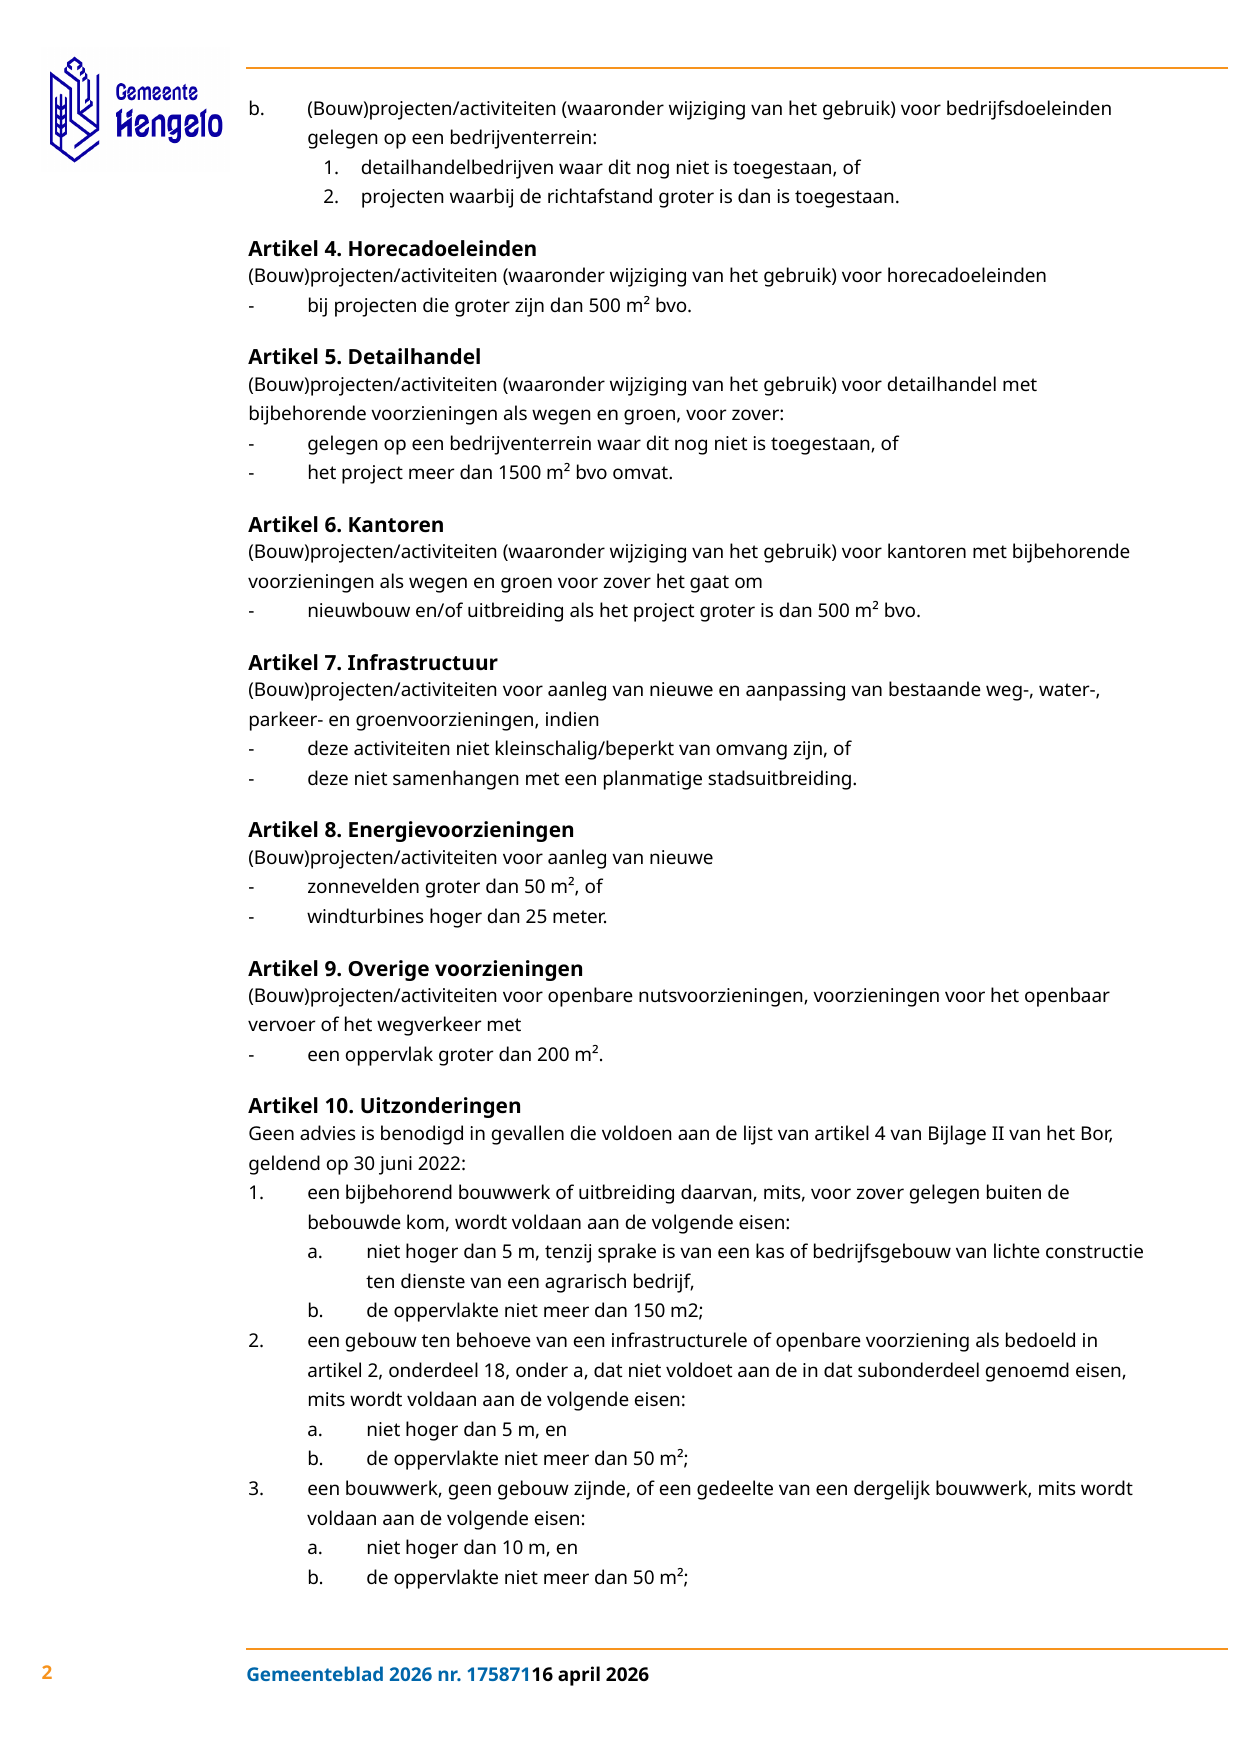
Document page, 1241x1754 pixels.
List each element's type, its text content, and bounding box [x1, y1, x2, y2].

text Artikel 7. Infrastructuur [248, 648, 1152, 676]
picture [41, 47, 231, 172]
list nieuwbouw en/of uitbreiding als het project groter is dan 500 m² bvo. [248, 598, 1152, 623]
text Artikel 9. Overige voorzieningen [248, 954, 1152, 982]
list een bijbehorend bouwwerk of uitbreiding daarvan, mits, voor zover gelegen buiten de bebouwde kom, wordt voldaan aan de volgende eisen: [248, 1179, 1152, 1234]
text (Bouw)projecten/activiteiten voor aanleg van nieuwe [248, 844, 1152, 870]
text Artikel 6. Kantoren [248, 510, 1152, 538]
list niet hoger dan 5 m, tenzij sprake is van een kas of bedrijfsgebouw van lichte constructie ten dienste van een agrarisch bedrijf, [307, 1238, 1152, 1294]
list een gebouw ten behoeve van een infrastructurele of openbare voorziening als bedoeld in artikel 2, onderdeel 18, onder a, dat niet voldoet aan de in dat subonderdeel genoemd eisen, mits wordt voldaan aan de volgende eisen: [248, 1327, 1152, 1412]
list een oppervlak groter dan 200 m². [248, 1041, 1152, 1067]
text Artikel 5. Detailhandel [248, 342, 1152, 371]
list het project meer dan 1500 m² bvo omvat. [248, 459, 1152, 485]
text (Bouw)projecten/activiteiten voor aanleg van nieuwe en aanpassing van bestaande weg-, water-, parkeer- en groenvoorzieningen, indien [248, 676, 1152, 732]
list (Bouw)projecten/activiteiten (waaronder wijziging van het gebruik) voor bedrijfsdoeleinden gelegen op een bedrijventerrein: [248, 95, 1152, 150]
list de oppervlakte niet meer dan 150 m2; [307, 1298, 1152, 1323]
text (Bouw)projecten/activiteiten voor openbare nutsvoorzieningen, voorzieningen voor het openbaar vervoer of het wegverkeer met [248, 982, 1152, 1037]
list projecten waarbij de richtafstand groter is dan is toegestaan. [323, 183, 1152, 209]
list gelegen op een bedrijventerrein waar dit nog niet is toegestaan, of [248, 430, 1152, 456]
list zonnevelden groter dan 50 m², of [248, 874, 1152, 899]
list deze niet samenhangen met een planmatige stadsuitbreiding. [248, 765, 1152, 791]
text Artikel 4. Horecadoeleinden [248, 234, 1152, 262]
list windturbines hoger dan 25 meter. [248, 903, 1152, 929]
list de oppervlakte niet meer dan 50 m²; [307, 1564, 1152, 1589]
list een bouwwerk, geen gebouw zijnde, of een gedeelte van een dergelijk bouwwerk, mits wordt voldaan aan de volgende eisen: [248, 1475, 1152, 1530]
text Artikel 8. Energievoorzieningen [248, 816, 1152, 844]
text (Bouw)projecten/activiteiten (waaronder wijziging van het gebruik) voor kantoren met bijbehorende voorzieningen als wegen en groen voor zover het gaat om [248, 538, 1152, 594]
text Artikel 10. Uitzonderingen [248, 1092, 1152, 1120]
text (Bouw)projecten/activiteiten (waaronder wijziging van het gebruik) voor detailhandel met bijbehorende voorzieningen als wegen en groen, voor zover: [248, 371, 1152, 426]
text Geen advies is benodigd in gevallen die voldoen aan de lijst van artikel 4 van Bijlage II van het Bor, geldend op 30 juni 2022: [248, 1120, 1152, 1175]
list niet hoger dan 5 m, en [307, 1416, 1152, 1442]
list niet hoger dan 10 m, en [307, 1534, 1152, 1560]
list bij projecten die groter zijn dan 500 m² bvo. [248, 292, 1152, 318]
text (Bouw)projecten/activiteiten (waaronder wijziging van het gebruik) voor horecadoeleinden [248, 262, 1152, 288]
list de oppervlakte niet meer dan 50 m²; [307, 1446, 1152, 1471]
list detailhandelbedrijven waar dit nog niet is toegestaan, of [323, 154, 1152, 180]
list deze activiteiten niet kleinschalig/beperkt van omvang zijn, of [248, 736, 1152, 761]
